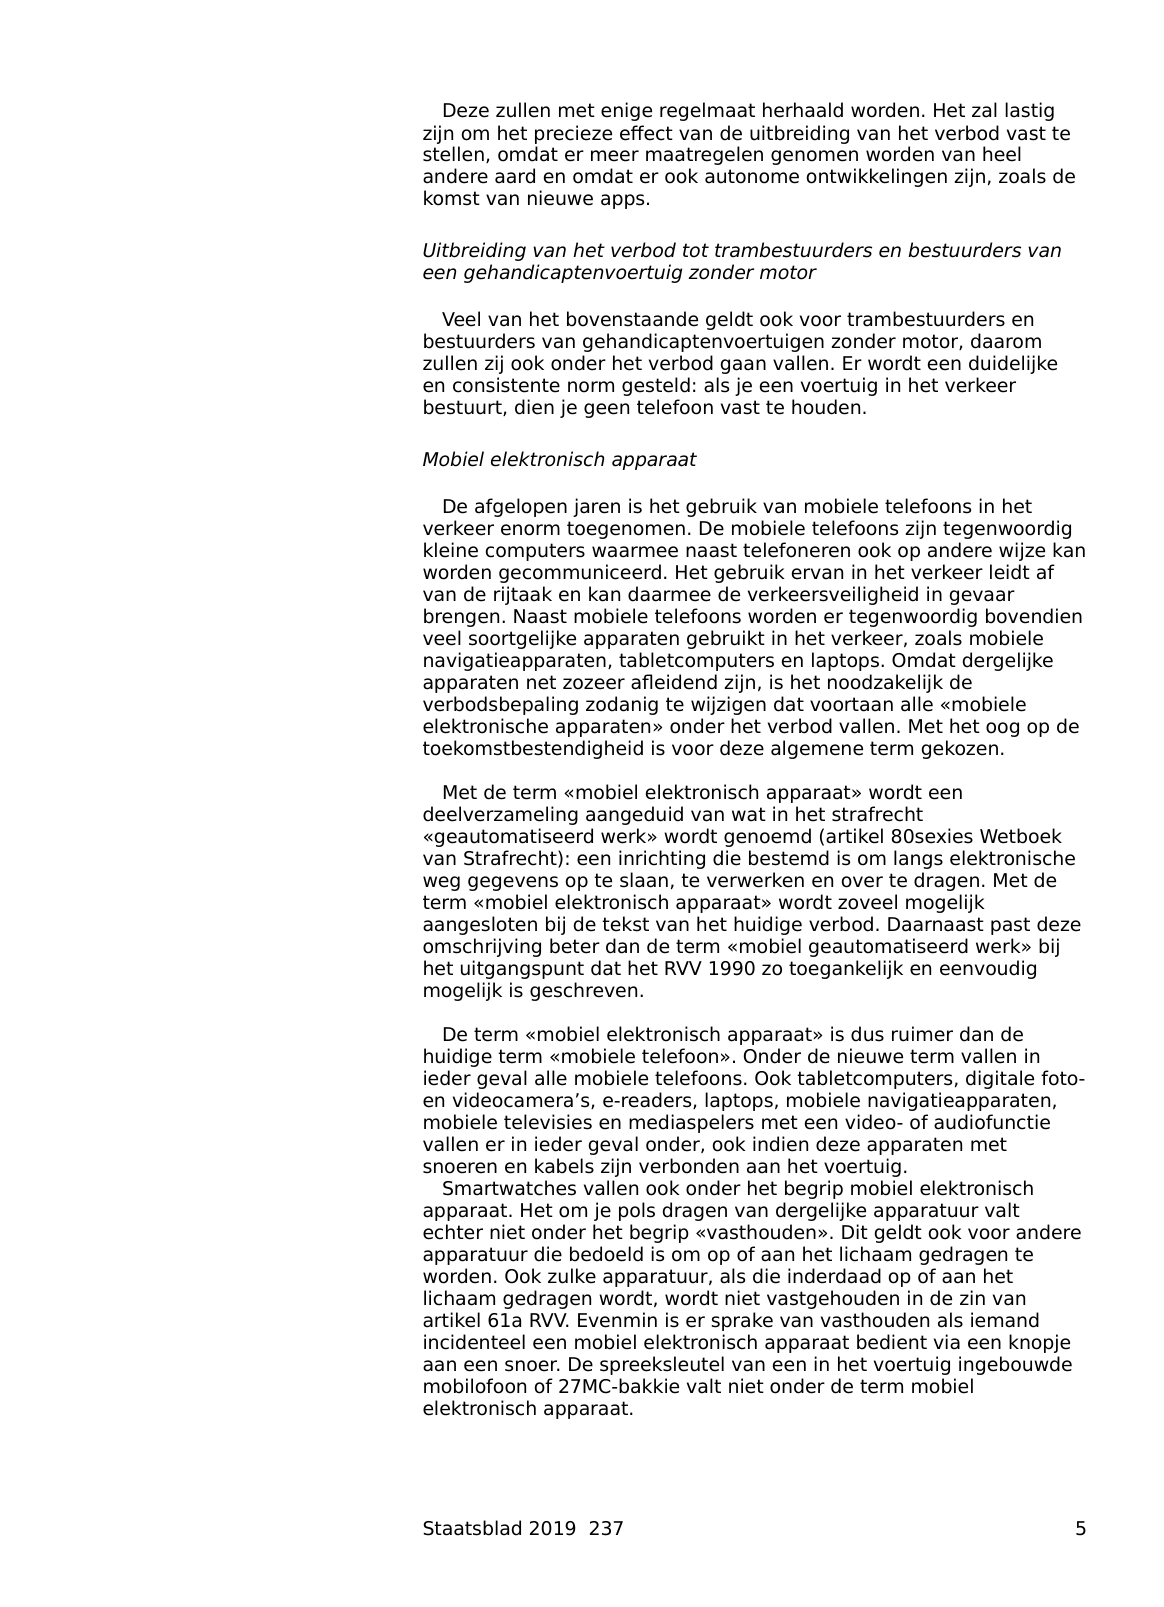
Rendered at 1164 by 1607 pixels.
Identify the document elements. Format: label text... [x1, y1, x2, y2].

text Met de term «mobiel elektronisch apparaat» wordt een deelverzameling aangeduid van wat in het strafrecht «geautomatiseerd werk» wordt genoemd (artikel 80sexies Wetboek van Strafrecht): een inrichting die bestemd is om langs elektronische weg gegevens op te slaan, te verwerken en over te dragen. Met de term «mobiel elektronisch apparaat» wordt zoveel mogelijk aangesloten bij de tekst van het huidige verbod. Daarnaast past deze omschrijving beter dan de term «mobiel geautomatiseerd werk» bij het uitgangspunt dat het RVV 1990 zo toegankelijk en eenvoudig mogelijk is geschreven. [422, 782, 1087, 1002]
text Deze zullen met enige regelmaat herhaald worden. Het zal lastig zijn om het precieze effect van de uitbreiding van het verbod vast te stellen, omdat er meer maatregelen genomen worden van heel andere aard en omdat er ook autonome ontwikkelingen zijn, zoals de komst van nieuwe apps. [422, 100, 1087, 210]
text Smartwatches vallen ook onder het begrip mobiel elektronisch apparaat. Het om je pols dragen van dergelijke apparatuur valt echter niet onder het begrip «vasthouden». Dit geldt ook voor andere apparatuur die bedoeld is om op of aan het lichaam gedragen te worden. Ook zulke apparatuur, als die inderdaad op of aan het lichaam gedragen wordt, wordt niet vastgehouden in de zin van artikel 61a RVV. Evenmin is er sprake van vasthouden als iemand incidenteel een mobiel elektronisch apparaat bedient via een knopje aan een snoer. De spreeksleutel van een in het voertuig ingebouwde mobilofoon of 27MC-bakkie valt niet onder de term mobiel elektronisch apparaat. [422, 1178, 1087, 1420]
subtitle Uitbreiding van het verbod tot trambestuurders en bestuurders van een gehandicaptenvoertuig zonder motor [422, 240, 1087, 284]
text Veel van het bovenstaande geldt ook voor trambestuurders en bestuurders van gehandicaptenvoertuigen zonder motor, daarom zullen zij ook onder het verbod gaan vallen. Er wordt een duidelijke en consistente norm gesteld: als je een voertuig in het verkeer bestuurt, dien je geen telefoon vast te houden. [422, 309, 1087, 419]
subtitle Mobiel elektronisch apparaat [422, 449, 1087, 471]
text De afgelopen jaren is het gebruik van mobiele telefoons in het verkeer enorm toegenomen. De mobiele telefoons zijn tegenwoordig kleine computers waarmee naast telefoneren ook op andere wijze kan worden gecommuniceerd. Het gebruik ervan in het verkeer leidt af van de rijtaak en kan daarmee de verkeersveiligheid in gevaar brengen. Naast mobiele telefoons worden er tegenwoordig bovendien veel soortgelijke apparaten gebruikt in het verkeer, zoals mobiele navigatieapparaten, tabletcomputers en laptops. Omdat dergelijke apparaten net zozeer afleidend zijn, is het noodzakelijk de verbodsbepaling zodanig te wijzigen dat voortaan alle «mobiele elektronische apparaten» onder het verbod vallen. Met het oog op de toekomstbestendigheid is voor deze algemene term gekozen. [422, 496, 1087, 760]
text De term «mobiel elektronisch apparaat» is dus ruimer dan de huidige term «mobiele telefoon». Onder de nieuwe term vallen in ieder geval alle mobiele telefoons. Ook tabletcomputers, digitale foto- en videocamera’s, e-readers, laptops, mobiele navigatieapparaten, mobiele televisies en mediaspelers met een video- of audiofunctie vallen er in ieder geval onder, ook indien deze apparaten met snoeren en kabels zijn verbonden aan het voertuig. [422, 1024, 1087, 1178]
